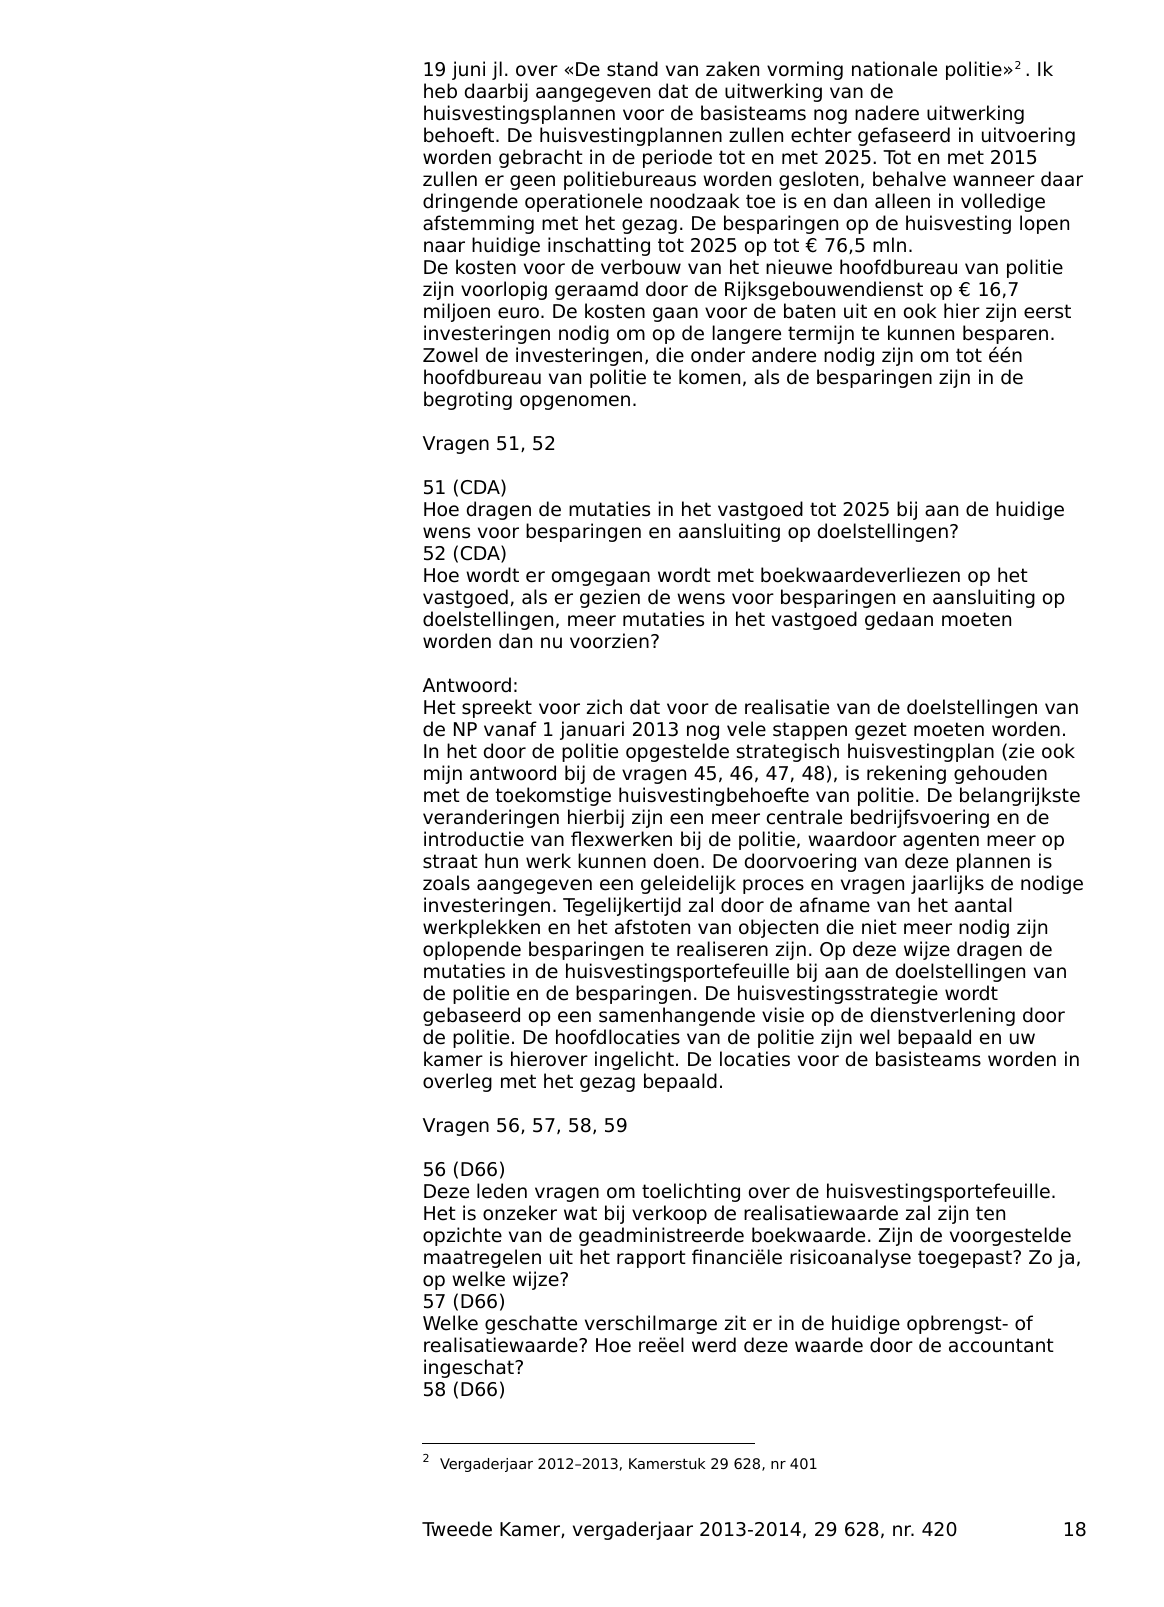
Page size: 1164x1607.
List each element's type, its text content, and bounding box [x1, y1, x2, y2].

text Hoe wordt er omgegaan wordt met boekwaardeverliezen op het vastgoed, als er gezien de wens voor besparingen en aansluiting op doelstellingen, meer mutaties in het vastgoed gedaan moeten worden dan nu voorzien? [422, 565, 1087, 653]
text Welke geschatte verschilmarge zit er in de huidige opbrengst- of realisatiewaarde? Hoe reëel werd deze waarde door de accountant ingeschat? [422, 1313, 1087, 1379]
text 51 (CDA) [422, 477, 1087, 499]
text Vergaderjaar 2012–2013, Kamerstuk 29 628, nr 401 [422, 1452, 1087, 1474]
text Deze leden vragen om toelichting over de huisvestingsportefeuille. Het is onzeker wat bij verkoop de realisatiewaarde zal zijn ten opzichte van de geadministreerde boekwaarde. Zijn de voorgestelde maatregelen uit het rapport financiële risicoanalyse toegepast? Zo ja, op welke wijze? [422, 1181, 1087, 1291]
subtitle Vragen 56, 57, 58, 59 [422, 1115, 1087, 1137]
text 52 (CDA) [422, 543, 1087, 565]
text De kosten voor de verbouw van het nieuwe hoofdbureau van politie zijn voorlopig geraamd door de Rijksgebouwendienst op € 16,7 miljoen euro. De kosten gaan voor de baten uit en ook hier zijn eerst investeringen nodig om op de langere termijn te kunnen besparen. Zowel de investeringen, die onder andere nodig zijn om tot één hoofdbureau van politie te komen, als de besparingen zijn in de begroting opgenomen. [422, 257, 1087, 411]
text Antwoord: [422, 675, 1087, 697]
text 58 (D66) [422, 1379, 1087, 1401]
text 56 (D66) [422, 1159, 1087, 1181]
text 57 (D66) [422, 1291, 1087, 1313]
text Het spreekt voor zich dat voor de realisatie van de doelstellingen van de NP vanaf 1 januari 2013 nog vele stappen gezet moeten worden. In het door de politie opgestelde strategisch huisvestingplan (zie ook mijn antwoord bij de vragen 45, 46, 47, 48), is rekening gehouden met de toekomstige huisvestingbehoefte van politie. De belangrijkste veranderingen hierbij zijn een meer centrale bedrijfsvoering en de introductie van flexwerken bij de politie, waardoor agenten meer op straat hun werk kunnen doen. De doorvoering van deze plannen is zoals aangegeven een geleidelijk proces en vragen jaarlijks de nodige investeringen. Tegelijkertijd zal door de afname van het aantal werkplekken en het afstoten van objecten die niet meer nodig zijn oplopende besparingen te realiseren zijn. Op deze wijze dragen de mutaties in de huisvestingsportefeuille bij aan de doelstellingen van de politie en de besparingen. De huisvestingsstrategie wordt gebaseerd op een samenhangende visie op de dienstverlening door de politie. De hoofdlocaties van de politie zijn wel bepaald en uw kamer is hierover ingelicht. De locaties voor de basisteams worden in overleg met het gezag bepaald. [422, 697, 1087, 1093]
text Hoe dragen de mutaties in het vastgoed tot 2025 bij aan de huidige wens voor besparingen en aansluiting op doelstellingen? [422, 499, 1087, 543]
text 19 juni jl. over «De stand van zaken vorming nationale politie». Ik heb daarbij aangegeven dat de uitwerking van de huisvestingsplannen voor de basisteams nog nadere uitwerking behoeft. De huisvestingplannen zullen echter gefaseerd in uitvoering worden gebracht in de periode tot en met 2025. Tot en met 2015 zullen er geen politiebureaus worden gesloten, behalve wanneer daar dringende operationele noodzaak toe is en dan alleen in volledige afstemming met het gezag. De besparingen op de huisvesting lopen naar huidige inschatting tot 2025 op tot € 76,5 mln. [422, 59, 1087, 257]
subtitle Vragen 51, 52 [422, 433, 1087, 455]
